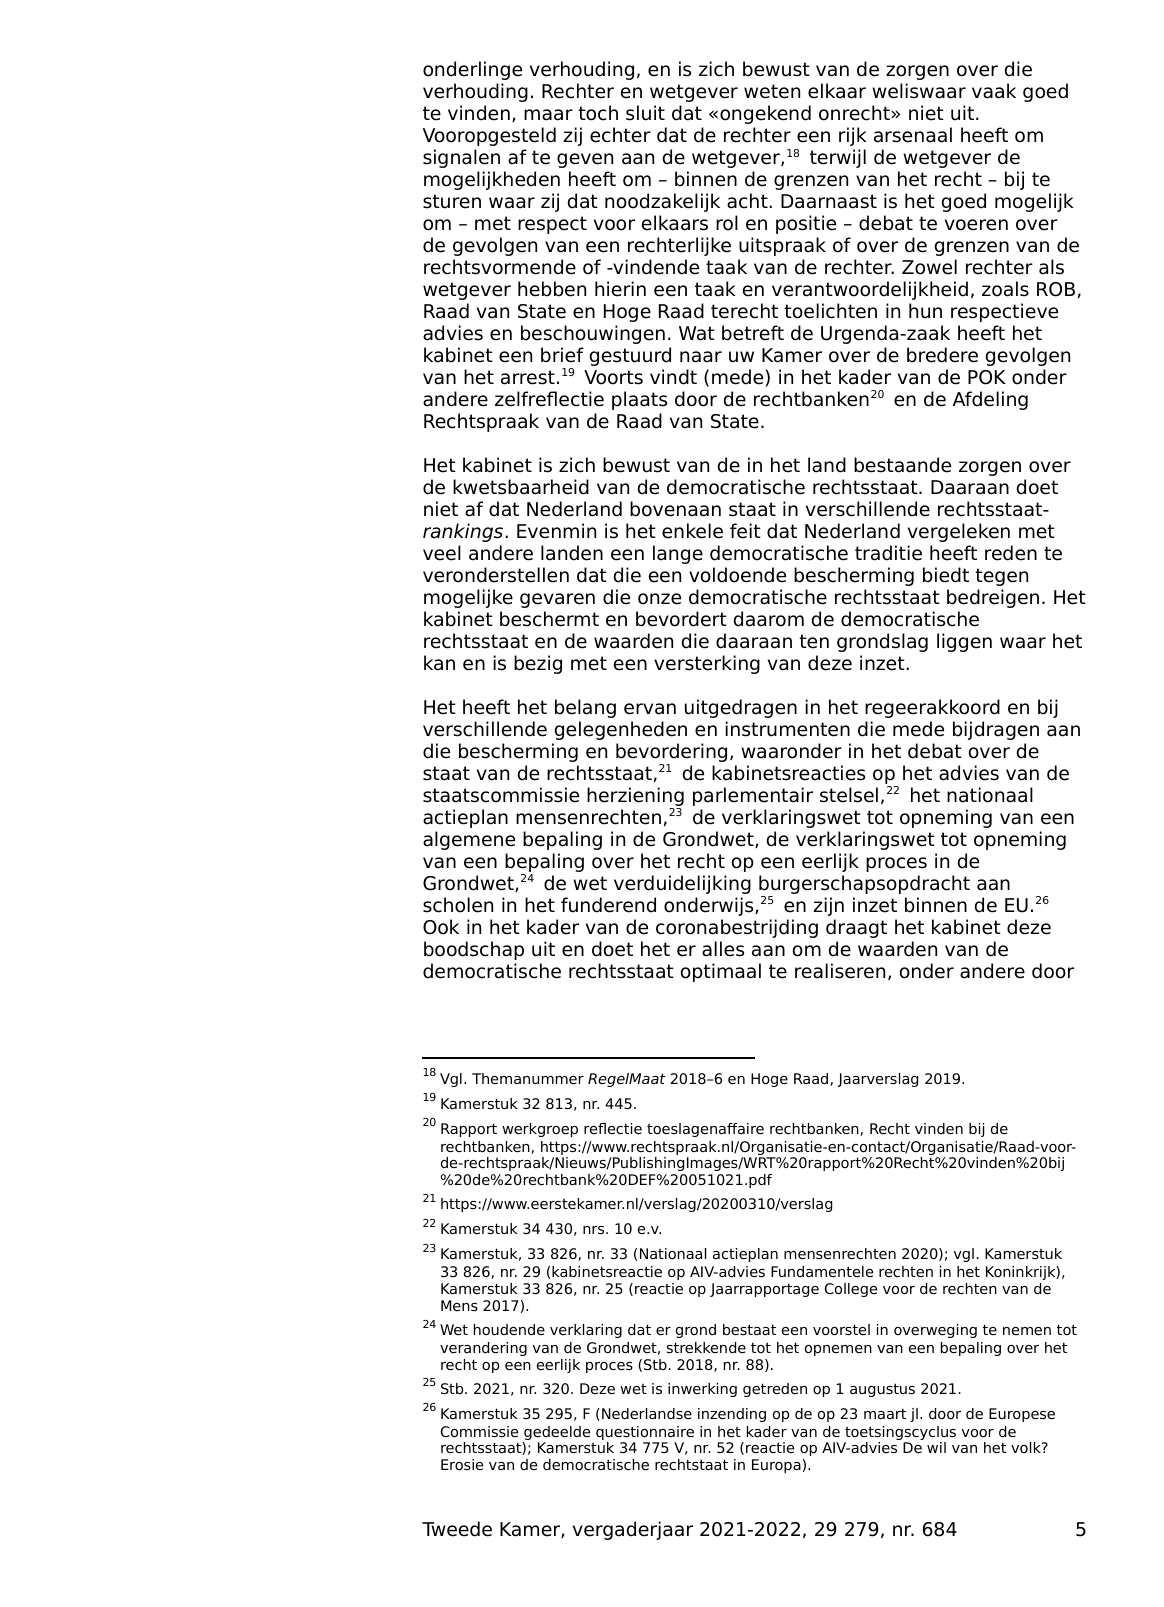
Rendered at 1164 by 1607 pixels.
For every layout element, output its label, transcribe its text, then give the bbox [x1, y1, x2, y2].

text Kamerstuk 32 813, nr. 445. [422, 1092, 1087, 1114]
text https://www.eerstekamer.nl/verslag/20200310/verslag [422, 1192, 1087, 1214]
text Wet houdende verklaring dat er grond bestaat een voorstel in overweging te nemen tot verandering van de Grondwet, strekkende tot het opnemen van een bepaling over het recht op een eerlijk proces (Stb. 2018, nr. 88). [422, 1318, 1087, 1374]
text onderlinge verhouding, en is zich bewust van de zorgen over die verhouding. Rechter en wetgever weten elkaar weliswaar vaak goed te vinden, maar toch sluit dat «ongekend onrecht» niet uit. Vooropgesteld zij echter dat de rechter een rijk arsenaal heeft om signalen af te geven aan de wetgever, terwijl de wetgever de mogelijkheden heeft om – binnen de grenzen van het recht – bij te sturen waar zij dat noodzakelijk acht. Daarnaast is het goed mogelijk om – met respect voor elkaars rol en positie – debat te voeren over de gevolgen van een rechterlijke uitspraak of over de grenzen van de rechtsvormende of -vindende taak van de rechter. Zowel rechter als wetgever hebben hierin een taak en verantwoordelijkheid, zoals ROB, Raad van State en Hoge Raad terecht toelichten in hun respectieve advies en beschouwingen. Wat betreft de Urgenda-zaak heeft het kabinet een brief gestuurd naar uw Kamer over de bredere gevolgen van het arrest. Voorts vindt (mede) in het kader van de POK onder andere zelfreflectie plaats door de rechtbanken en de Afdeling Rechtspraak van de Raad van State. [422, 59, 1087, 433]
text Rapport werkgroep reflectie toeslagenaffaire rechtbanken, Recht vinden bij de rechtbanken, https://www.rechtspraak.nl/Organisatie-en-contact/Organisatie/Raad-voor-de-rechtspraak/Nieuws/PublishingImages/WRT%20rapport%20Recht%20vinden%20bij%20de%20rechtbank%20DEF%20051021.pdf [422, 1117, 1087, 1189]
text Kamerstuk, 33 826, nr. 33 (Nationaal actieplan mensenrechten 2020); vgl. Kamerstuk 33 826, nr. 29 (kabinetsreactie op AIV-advies Fundamentele rechten in het Koninkrijk), Kamerstuk 33 826, nr. 25 (reactie op Jaarrapportage College voor de rechten van de Mens 2017). [422, 1242, 1087, 1315]
text Vgl. Themanummer RegelMaat 2018–6 en Hoge Raad, Jaarverslag 2019. [422, 1067, 1087, 1089]
text Het heeft het belang ervan uitgedragen in het regeerakkoord en bij verschillende gelegenheden en instrumenten die mede bijdragen aan die bescherming en bevordering, waaronder in het debat over de staat van de rechtsstaat, de kabinetsreacties op het advies van de staatscommissie herziening parlementair stelsel, het nationaal actieplan mensenrechten, de verklaringswet tot opneming van een algemene bepaling in de Grondwet, de verklaringswet tot opneming van een bepaling over het recht op een eerlijk proces in de Grondwet, de wet verduidelijking burgerschapsopdracht aan scholen in het funderend onderwijs, en zijn inzet binnen de EU. Ook in het kader van de coronabestrijding draagt het kabinet deze boodschap uit en doet het er alles aan om de waarden van de democratische rechtsstaat optimaal te realiseren, onder andere door [422, 697, 1087, 983]
text Kamerstuk 35 295, F (Nederlandse inzending op de op 23 maart jl. door de Europese Commissie gedeelde questionnaire in het kader van de toetsingscyclus voor de rechtsstaat); Kamerstuk 34 775 V, nr. 52 (reactie op AIV-advies De wil van het volk? Erosie van de democratische rechtstaat in Europa). [422, 1402, 1087, 1474]
text Stb. 2021, nr. 320. Deze wet is inwerking getreden op 1 augustus 2021. [422, 1377, 1087, 1399]
text Het kabinet is zich bewust van de in het land bestaande zorgen over de kwetsbaarheid van de democratische rechtsstaat. Daaraan doet niet af dat Nederland bovenaan staat in verschillende rechtsstaat-rankings. Evenmin is het enkele feit dat Nederland vergeleken met veel andere landen een lange democratische traditie heeft reden te veronderstellen dat die een voldoende bescherming biedt tegen mogelijke gevaren die onze democratische rechtsstaat bedreigen. Het kabinet beschermt en bevordert daarom de democratische rechtsstaat en de waarden die daaraan ten grondslag liggen waar het kan en is bezig met een versterking van deze inzet. [422, 455, 1087, 675]
text Kamerstuk 34 430, nrs. 10 e.v. [422, 1217, 1087, 1239]
